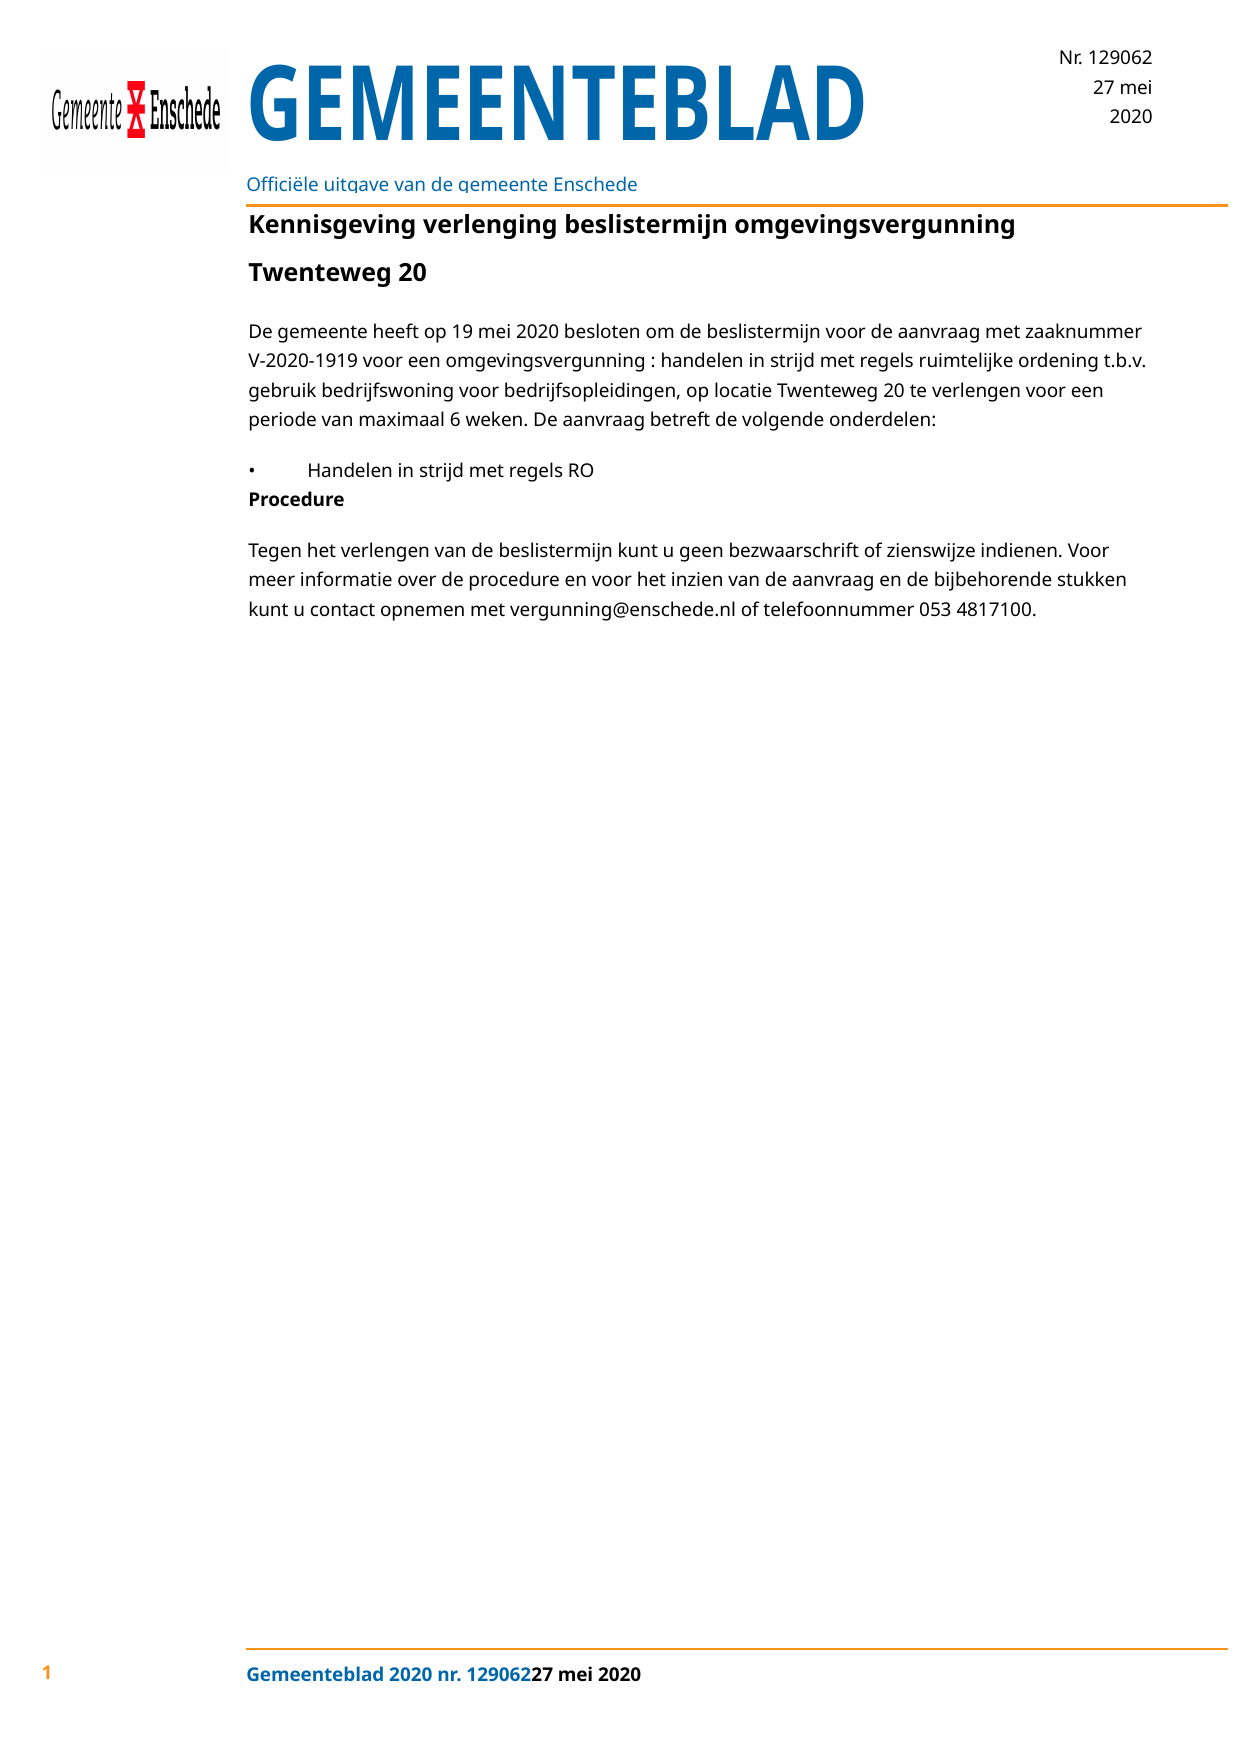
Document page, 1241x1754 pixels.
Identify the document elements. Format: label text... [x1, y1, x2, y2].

text Kennisgeving verlenging beslistermijn omgevingsvergunning Twenteweg 20 [248, 207, 1152, 288]
text Tegen het verlengen van de beslistermijn kunt u geen bezwaarschrift of zienswijze indienen. Voor meer informatie over de procedure en voor het inzien van de aanvraag en de bijbehorende stukken kunt u contact opnemen met vergunning@enschede.nl of telefoonnummer 053 4817100. [248, 537, 1152, 622]
text Procedure [248, 487, 1152, 512]
list Handelen in strijd met regels RO [248, 457, 1152, 483]
picture [41, 47, 231, 172]
text De gemeente heeft op 19 mei 2020 besloten om de beslistermijn voor de aanvraag met zaaknummer V-2020-1919 voor een omgevingsvergunning : handelen in strijd met regels ruimtelijke ordening t.b.v. gebruik bedrijfswoning voor bedrijfsopleidingen, op locatie Twenteweg 20 te verlengen voor een periode van maximaal 6 weken. De aanvraag betreft de volgende onderdelen: [248, 318, 1152, 432]
